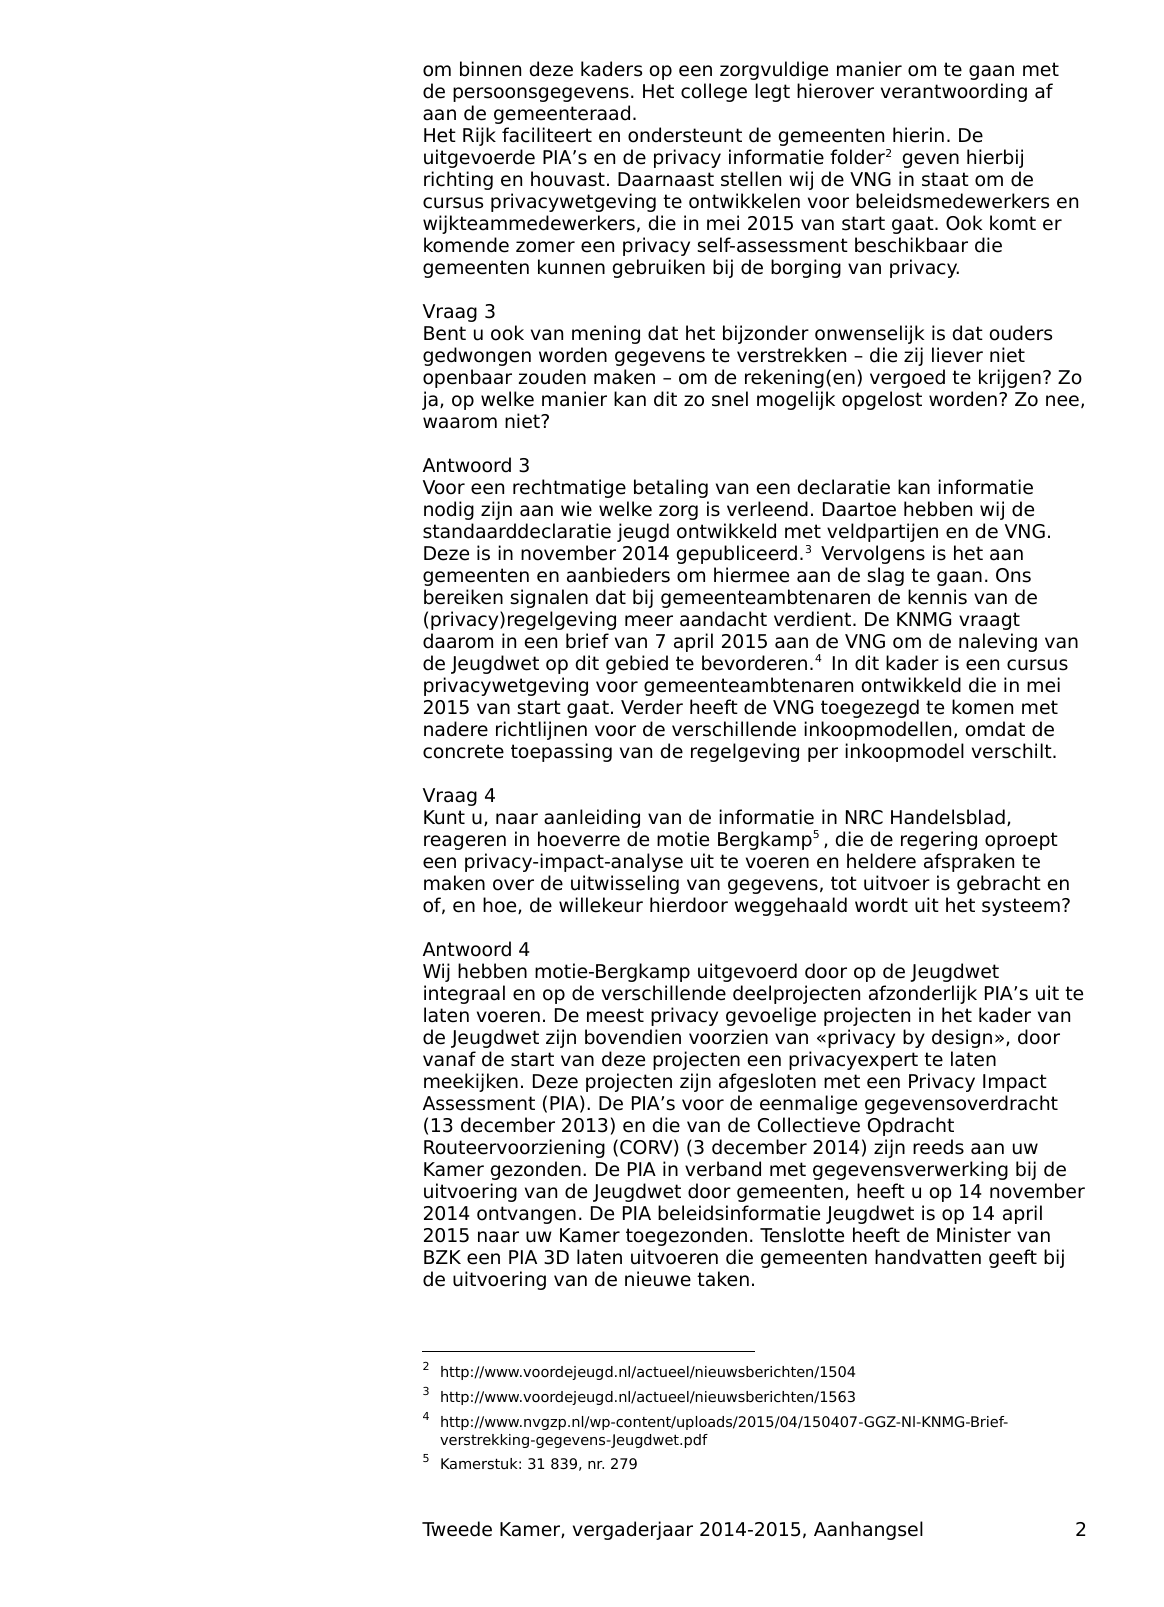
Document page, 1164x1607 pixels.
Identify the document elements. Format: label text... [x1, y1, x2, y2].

text Kamerstuk: 31 839, nr. 279 [422, 1452, 1087, 1474]
text Vraag 4 [422, 785, 1087, 807]
text http://www.voordejeugd.nl/actueel/nieuwsberichten/1563 [422, 1385, 1087, 1407]
text Het Rijk faciliteert en ondersteunt de gemeenten hierin. De uitgevoerde PIA’s en de privacy informatie folder geven hierbij richting en houvast. Daarnaast stellen wij de VNG in staat om de cursus privacywetgeving te ontwikkelen voor beleidsmedewerkers en wijkteammedewerkers, die in mei 2015 van start gaat. Ook komt er komende zomer een privacy self-assessment beschikbaar die gemeenten kunnen gebruiken bij de borging van privacy. [422, 125, 1087, 279]
text Wij hebben motie-Bergkamp uitgevoerd door op de Jeugdwet integraal en op de verschillende deelprojecten afzonderlijk PIA’s uit te laten voeren. De meest privacy gevoelige projecten in het kader van de Jeugdwet zijn bovendien voorzien van «privacy by design», door vanaf de start van deze projecten een privacyexpert te laten meekijken. Deze projecten zijn afgesloten met een Privacy Impact Assessment (PIA). De PIA’s voor de eenmalige gegevensoverdracht (13 december 2013) en die van de Collectieve Opdracht Routeervoorziening (CORV) (3 december 2014) zijn reeds aan uw Kamer gezonden. De PIA in verband met gegevensverwerking bij de uitvoering van de Jeugdwet door gemeenten, heeft u op 14 november 2014 ontvangen. De PIA beleidsinformatie Jeugdwet is op 14 april 2015 naar uw Kamer toegezonden. Tenslotte heeft de Minister van BZK een PIA 3D laten uitvoeren die gemeenten handvatten geeft bij de uitvoering van de nieuwe taken. [422, 961, 1087, 1291]
text Kunt u, naar aanleiding van de informatie in NRC Handelsblad, reageren in hoeverre de motie Bergkamp, die de regering oproept een privacy-impact-analyse uit te voeren en heldere afspraken te maken over de uitwisseling van gegevens, tot uitvoer is gebracht en of, en hoe, de willekeur hierdoor weggehaald wordt uit het systeem? [422, 807, 1087, 917]
text om binnen deze kaders op een zorgvuldige manier om te gaan met de persoonsgegevens. Het college legt hierover verantwoording af aan de gemeenteraad. [422, 59, 1087, 125]
text http://www.voordejeugd.nl/actueel/nieuwsberichten/1504 [422, 1360, 1087, 1382]
text Bent u ook van mening dat het bijzonder onwenselijk is dat ouders gedwongen worden gegevens te verstrekken – die zij liever niet openbaar zouden maken – om de rekening(en) vergoed te krijgen? Zo ja, op welke manier kan dit zo snel mogelijk opgelost worden? Zo nee, waarom niet? [422, 323, 1087, 433]
text Voor een rechtmatige betaling van een declaratie kan informatie nodig zijn aan wie welke zorg is verleend. Daartoe hebben wij de standaarddeclaratie jeugd ontwikkeld met veldpartijen en de VNG. Deze is in november 2014 gepubliceerd. Vervolgens is het aan gemeenten en aanbieders om hiermee aan de slag te gaan. Ons bereiken signalen dat bij gemeenteambtenaren de kennis van de (privacy)regelgeving meer aandacht verdient. De KNMG vraagt daarom in een brief van 7 april 2015 aan de VNG om de naleving van de Jeugdwet op dit gebied te bevorderen. In dit kader is een cursus privacywetgeving voor gemeenteambtenaren ontwikkeld die in mei 2015 van start gaat. Verder heeft de VNG toegezegd te komen met nadere richtlijnen voor de verschillende inkoopmodellen, omdat de concrete toepassing van de regelgeving per inkoopmodel verschilt. [422, 477, 1087, 763]
text http://www.nvgzp.nl/wp-content/uploads/2015/04/150407-GGZ-Nl-KNMG-Brief-verstrekking-gegevens-Jeugdwet.pdf [422, 1410, 1087, 1449]
text Vraag 3 [422, 301, 1087, 323]
text Antwoord 4 [422, 939, 1087, 961]
text Antwoord 3 [422, 455, 1087, 477]
